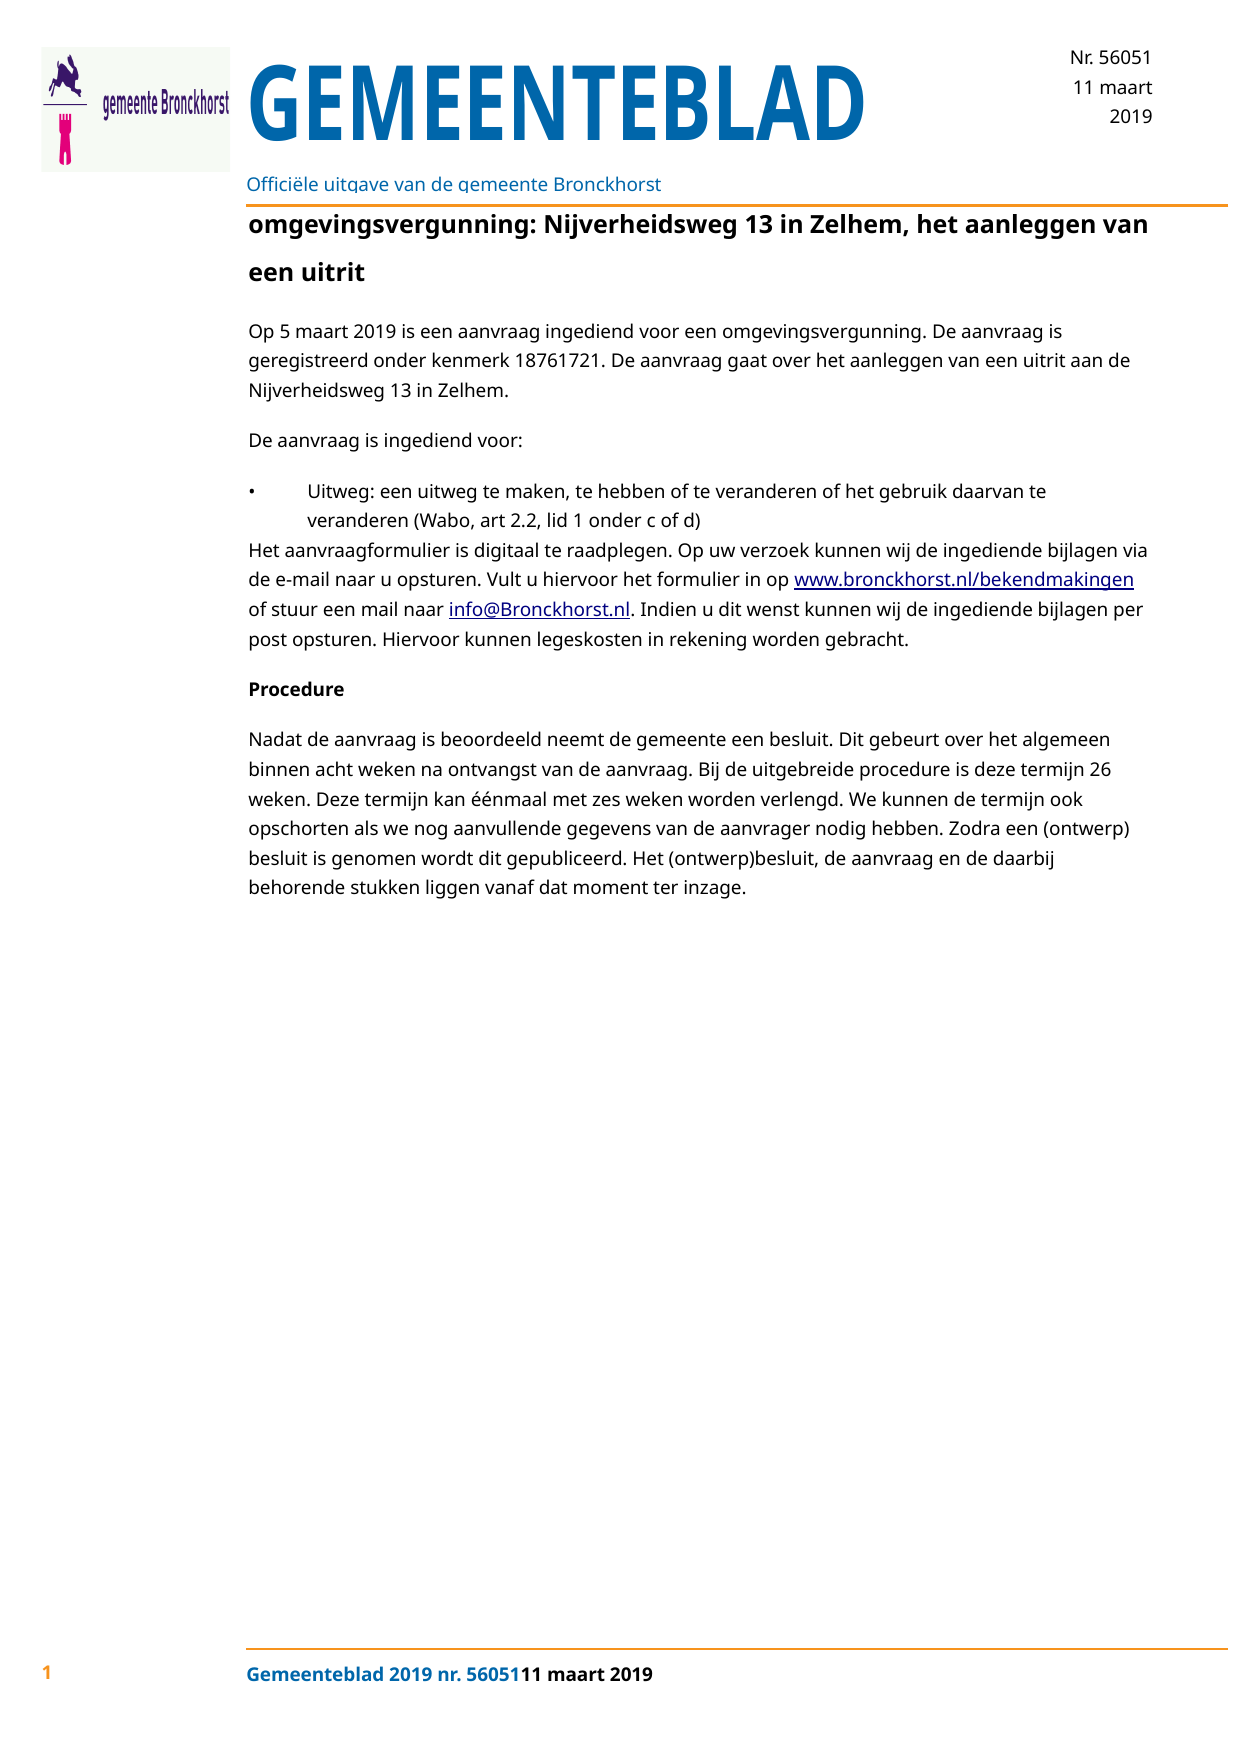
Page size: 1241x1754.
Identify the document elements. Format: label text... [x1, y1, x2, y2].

text Nadat de aanvraag is beoordeeld neemt de gemeente een besluit. Dit gebeurt over het algemeen binnen acht weken na ontvangst van de aanvraag. Bij de uitgebreide procedure is deze termijn 26 weken. Deze termijn kan éénmaal met zes weken worden verlengd. We kunnen de termijn ook opschorten als we nog aanvullende gegevens van de aanvrager nodig hebben. Zodra een (ontwerp) besluit is genomen wordt dit gepubliceerd. Het (ontwerp)besluit, de aanvraag en de daarbij behorende stukken liggen vanaf dat moment ter inzage. [248, 727, 1152, 900]
list Uitweg: een uitweg te maken, te hebben of te veranderen of het gebruik daarvan te veranderen (Wabo, art 2.2, lid 1 onder c of d) [248, 478, 1152, 533]
text Op 5 maart 2019 is een aanvraag ingediend voor een omgevingsvergunning. De aanvraag is geregistreerd onder kenmerk 18761721. De aanvraag gaat over het aanleggen van een uitrit aan de Nijverheidsweg 13 in Zelhem. [248, 318, 1152, 403]
picture [41, 47, 231, 172]
text De aanvraag is ingediend voor: [248, 427, 1152, 453]
text omgevingsvergunning: Nijverheidsweg 13 in Zelhem, het aanleggen van een uitrit [248, 207, 1152, 288]
text Het aanvraagformulier is digitaal te raadplegen. Op uw verzoek kunnen wij de ingediende bijlagen via de e-mail naar u opsturen. Vult u hiervoor het formulier in op www.bronckhorst.nl/bekendmakingen of stuur een mail naar info@Bronckhorst.nl. Indien u dit wenst kunnen wij de ingediende bijlagen per post opsturen. Hiervoor kunnen legeskosten in rekening worden gebracht. [248, 537, 1152, 652]
text Procedure [248, 676, 1152, 702]
